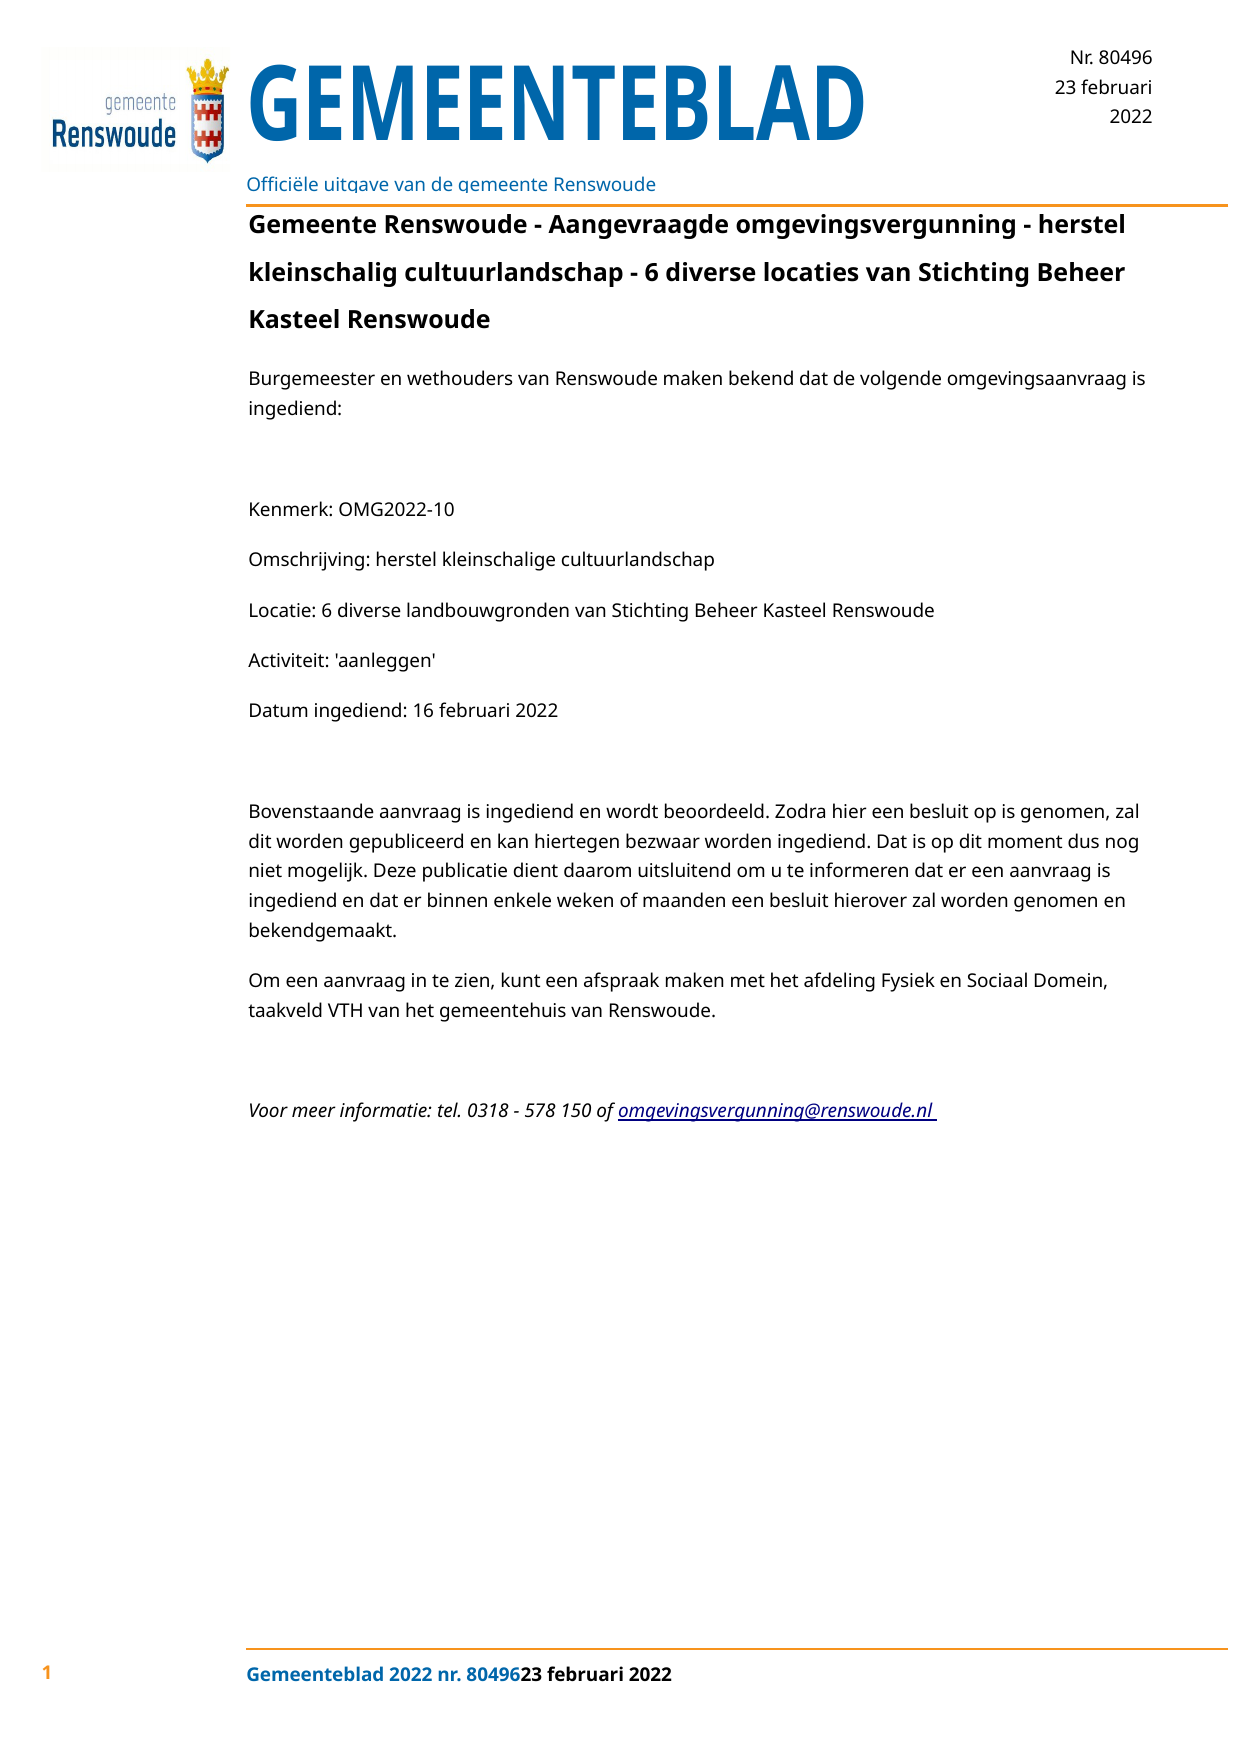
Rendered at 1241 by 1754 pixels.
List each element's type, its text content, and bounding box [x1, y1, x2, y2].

text Gemeente Renswoude - Aangevraagde omgevingsvergunning - herstel kleinschalig cultuurlandschap - 6 diverse locaties van Stichting Beheer Kasteel Renswoude [248, 207, 1152, 336]
text Voor meer informatie: tel. 0318 - 578 150 of omgevingsvergunning@renswoude.nl [248, 1098, 1152, 1123]
text Bovenstaande aanvraag is ingediend en wordt beoordeeld. Zodra hier een besluit op is genomen, zal dit worden gepubliceerd en kan hiertegen bezwaar worden ingediend. Dat is op dit moment dus nog niet mogelijk. Deze publicatie dient daarom uitsluitend om u te informeren dat er een aanvraag is ingediend en dat er binnen enkele weken of maanden een besluit hierover zal worden genomen en bekendgemaakt. [248, 798, 1152, 942]
text Kenmerk: OMG2022-10 [248, 496, 1152, 522]
text Burgemeester en wethouders van Renswoude maken bekend dat de volgende omgevingsaanvraag is ingediend: [248, 366, 1152, 421]
text Locatie: 6 diverse landbouwgronden van Stichting Beheer Kasteel Renswoude [248, 597, 1152, 622]
text Om een aanvraag in te zien, kunt een afspraak maken met het afdeling Fysiek en Sociaal Domein, taakveld VTH van het gemeentehuis van Renswoude. [248, 967, 1152, 1022]
picture [41, 47, 231, 172]
text Omschrijving: herstel kleinschalige cultuurlandschap [248, 546, 1152, 572]
text Activiteit: 'aanleggen' [248, 647, 1152, 673]
text Datum ingediend: 16 februari 2022 [248, 698, 1152, 723]
